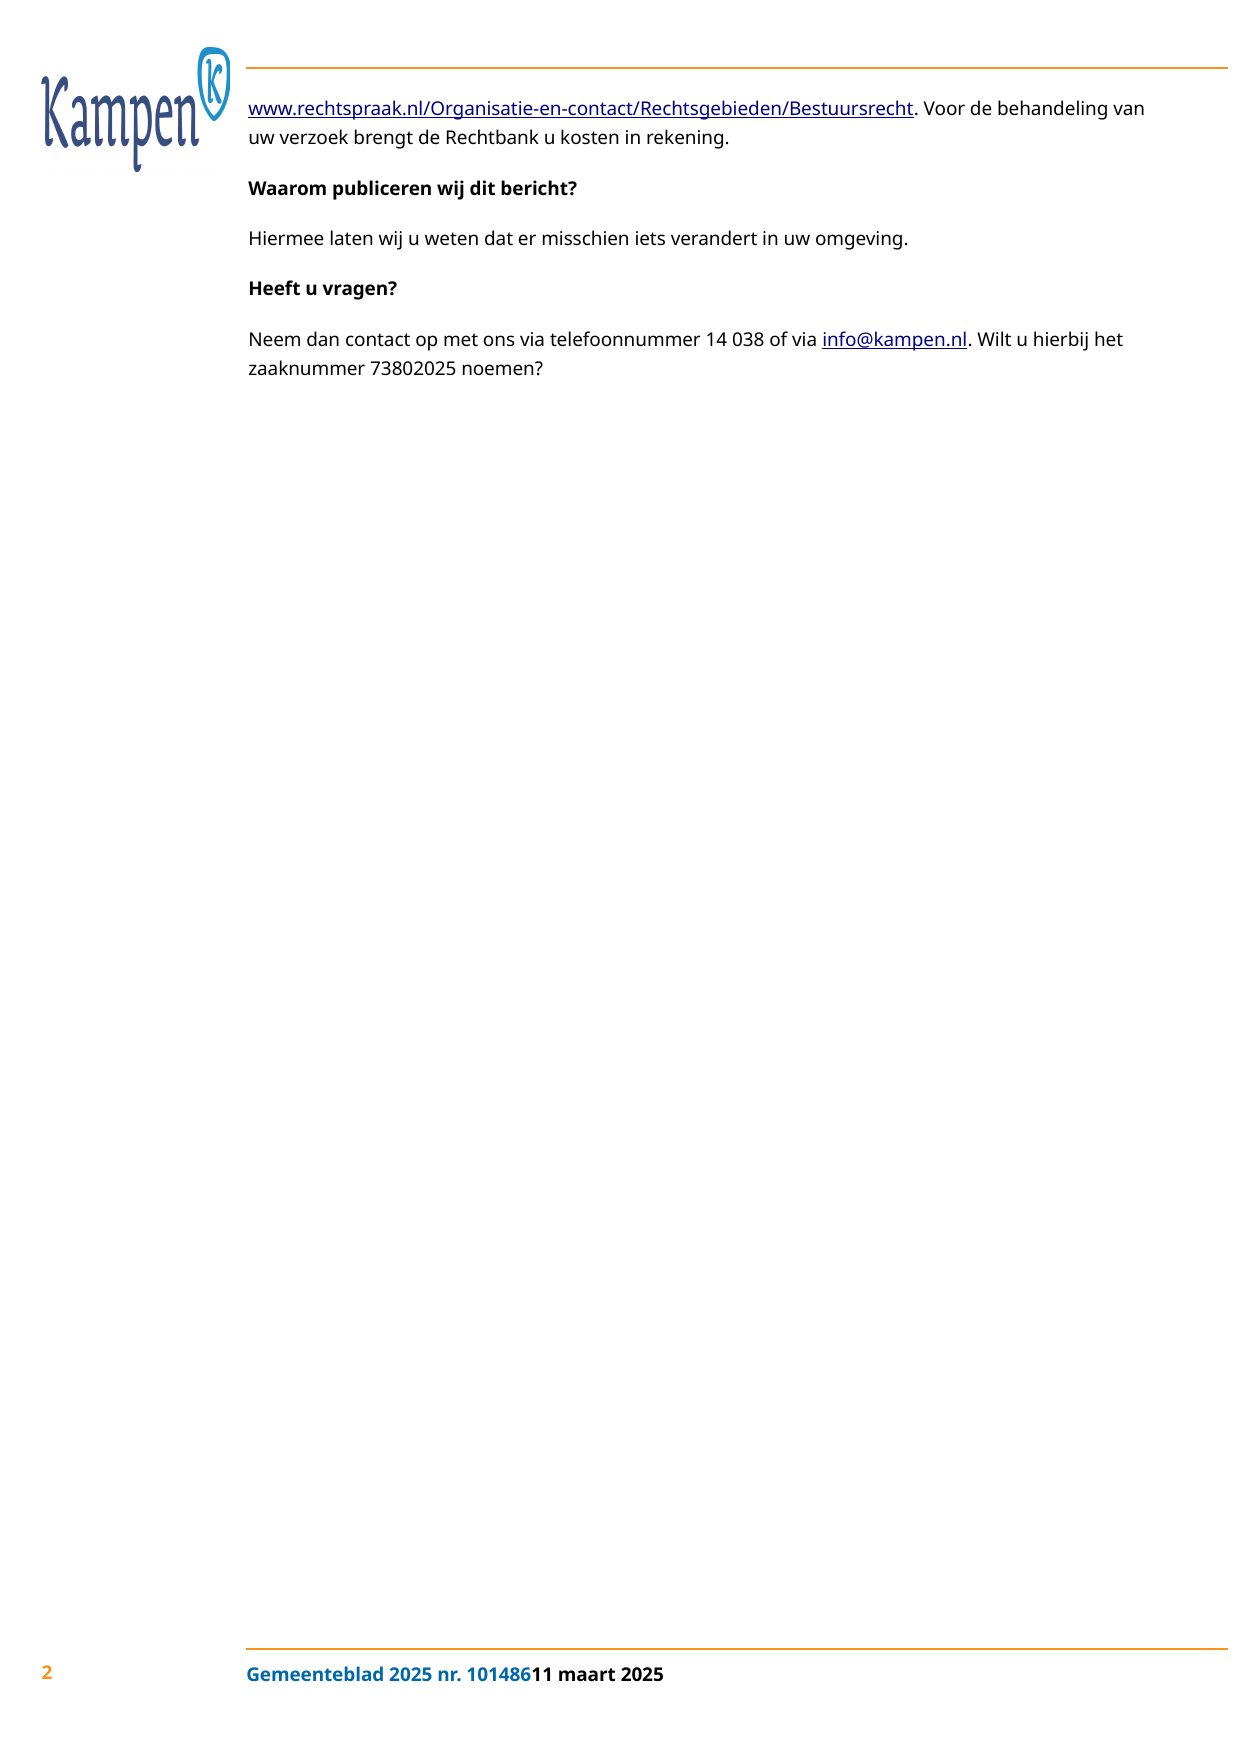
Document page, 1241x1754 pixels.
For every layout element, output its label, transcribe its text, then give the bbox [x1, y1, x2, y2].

text Heeft u vragen? [248, 276, 1152, 301]
text Waarom publiceren wij dit bericht? [248, 175, 1152, 201]
text Neem dan contact op met ons via telefoonnummer 14 038 of via info@kampen.nl. Wilt u hierbij het zaaknummer 73802025 noemen? [248, 326, 1152, 381]
text Hiermee laten wij u weten dat er misschien iets verandert in uw omgeving. [248, 225, 1152, 251]
picture [41, 47, 231, 172]
text www.rechtspraak.nl/Organisatie-en-contact/Rechtsgebieden/Bestuursrecht. Voor de behandeling van uw verzoek brengt de Rechtbank u kosten in rekening. [248, 95, 1152, 150]
